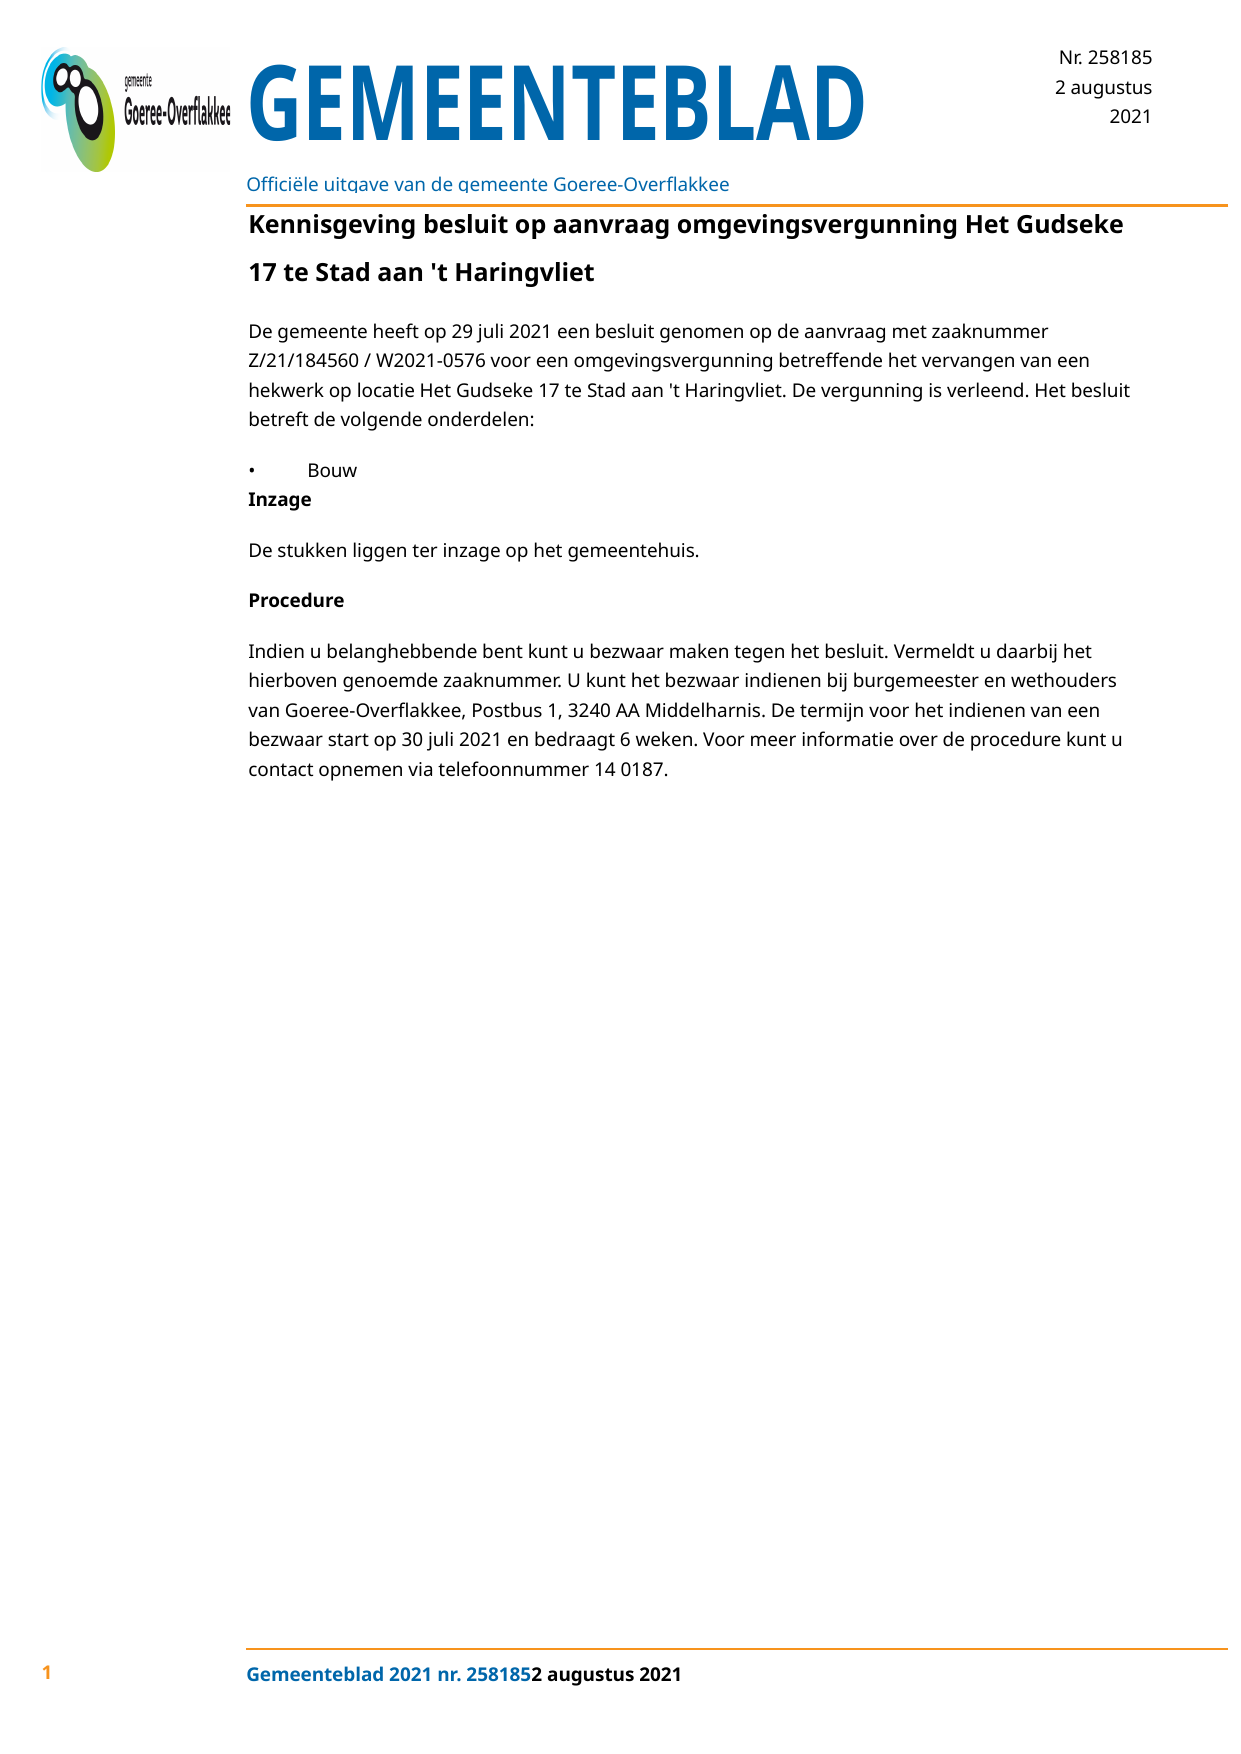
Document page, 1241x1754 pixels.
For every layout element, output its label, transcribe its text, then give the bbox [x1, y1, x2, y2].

list Bouw [248, 457, 1152, 483]
text Kennisgeving besluit op aanvraag omgevingsvergunning Het Gudseke 17 te Stad aan 't Haringvliet [248, 207, 1152, 288]
text De stukken liggen ter inzage op het gemeentehuis. [248, 537, 1152, 563]
text Procedure [248, 587, 1152, 613]
text Indien u belanghebbende bent kunt u bezwaar maken tegen het besluit. Vermeldt u daarbij het hierboven genoemde zaaknummer. U kunt het bezwaar indienen bij burgemeester en wethouders van Goeree-Overflakkee, Postbus 1, 3240 AA Middelharnis. De termijn voor het indienen van een bezwaar start op 30 juli 2021 en bedraagt 6 weken. Voor meer informatie over de procedure kunt u contact opnemen via telefoonnummer 14 0187. [248, 638, 1152, 782]
text De gemeente heeft op 29 juli 2021 een besluit genomen op de aanvraag met zaaknummer Z/21/184560 / W2021-0576 voor een omgevingsvergunning betreffende het vervangen van een hekwerk op locatie Het Gudseke 17 te Stad aan 't Haringvliet. De vergunning is verleend. Het besluit betreft de volgende onderdelen: [248, 318, 1152, 432]
picture [41, 47, 231, 172]
text Inzage [248, 487, 1152, 512]
